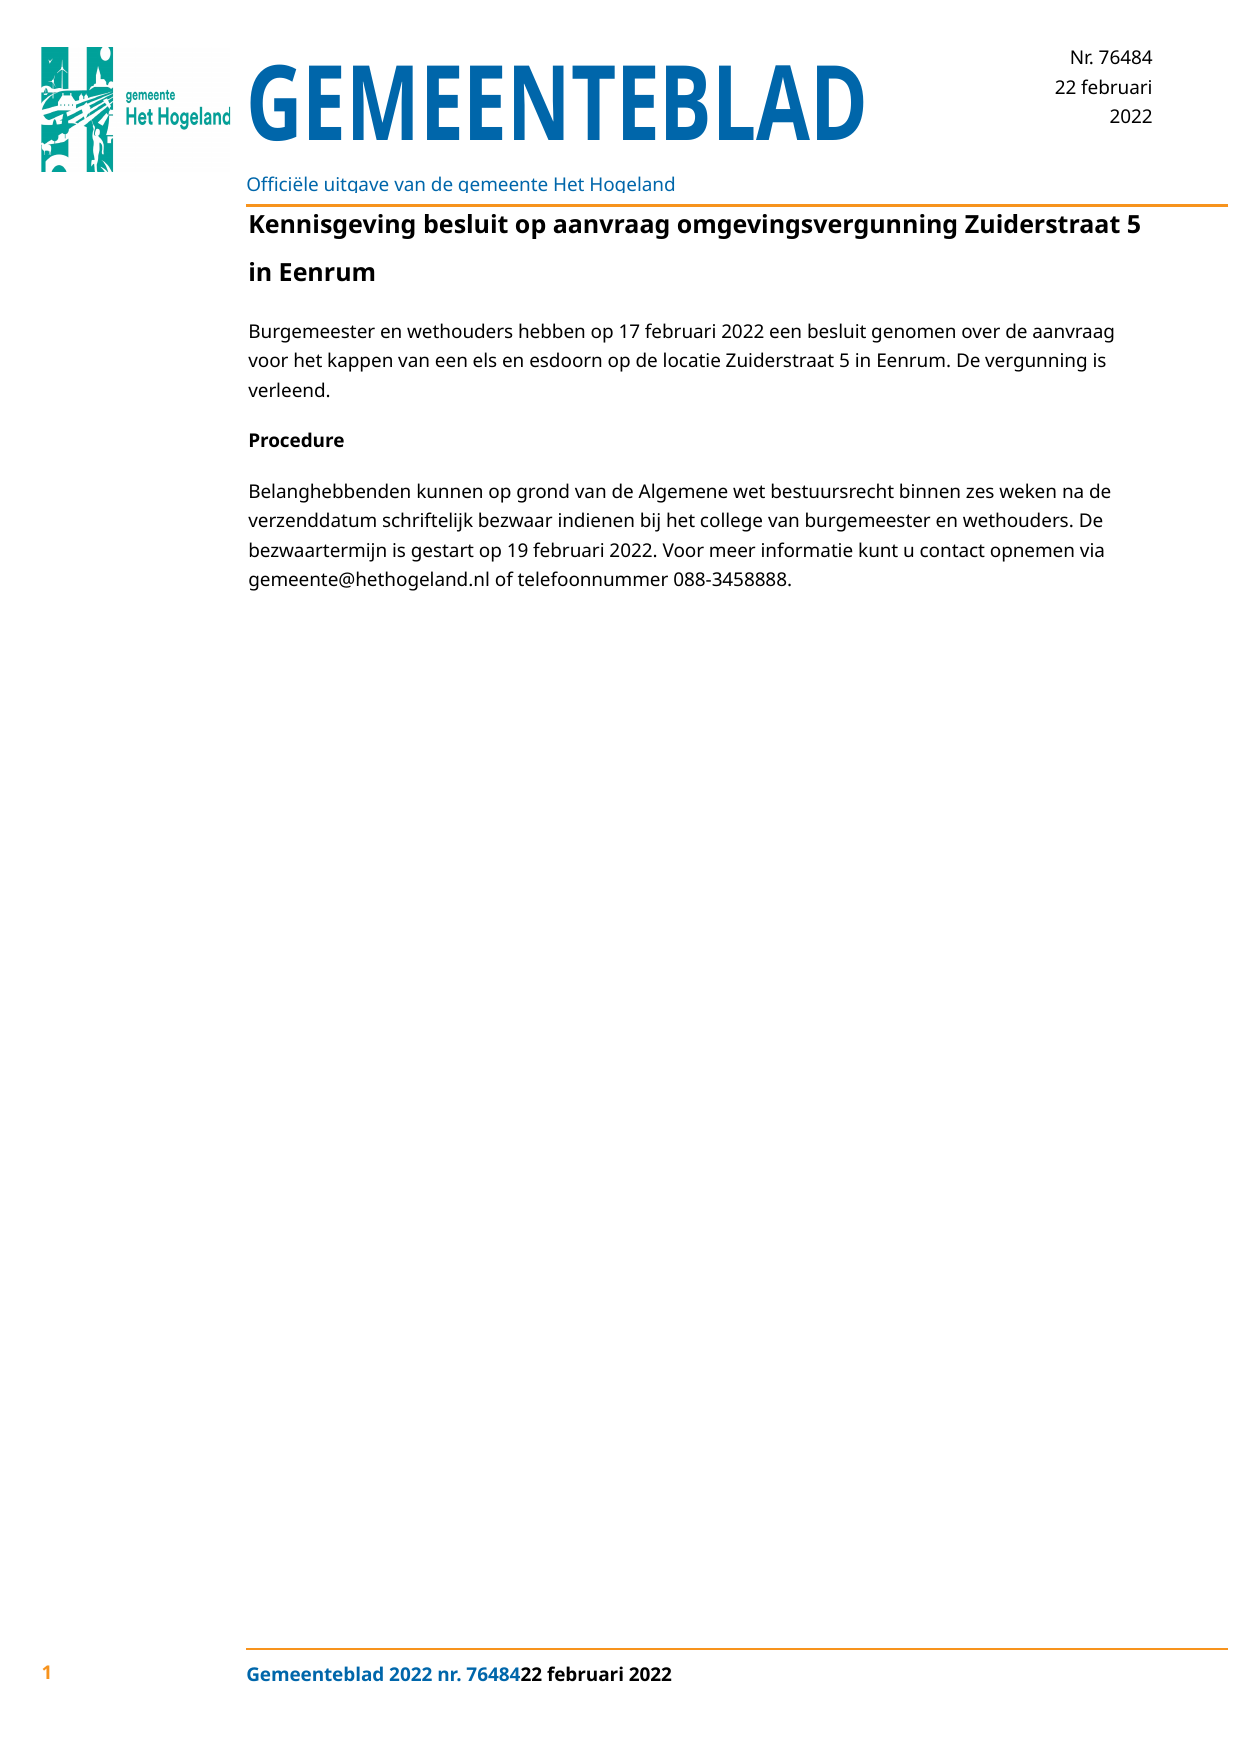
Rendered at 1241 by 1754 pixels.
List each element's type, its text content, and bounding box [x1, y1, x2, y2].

text Belanghebbenden kunnen op grond van de Algemene wet bestuursrecht binnen zes weken na de verzenddatum schriftelijk bezwaar indienen bij het college van burgemeester en wethouders. De bezwaartermijn is gestart op 19 februari 2022. Voor meer informatie kunt u contact opnemen via gemeente@hethogeland.nl of telefoonnummer 088-3458888. [248, 478, 1152, 592]
text Procedure [248, 427, 1152, 453]
text Kennisgeving besluit op aanvraag omgevingsvergunning Zuiderstraat 5 in Eenrum [248, 207, 1152, 288]
text Burgemeester en wethouders hebben op 17 februari 2022 een besluit genomen over de aanvraag voor het kappen van een els en esdoorn op de locatie Zuiderstraat 5 in Eenrum. De vergunning is verleend. [248, 318, 1152, 403]
picture [41, 47, 231, 172]
